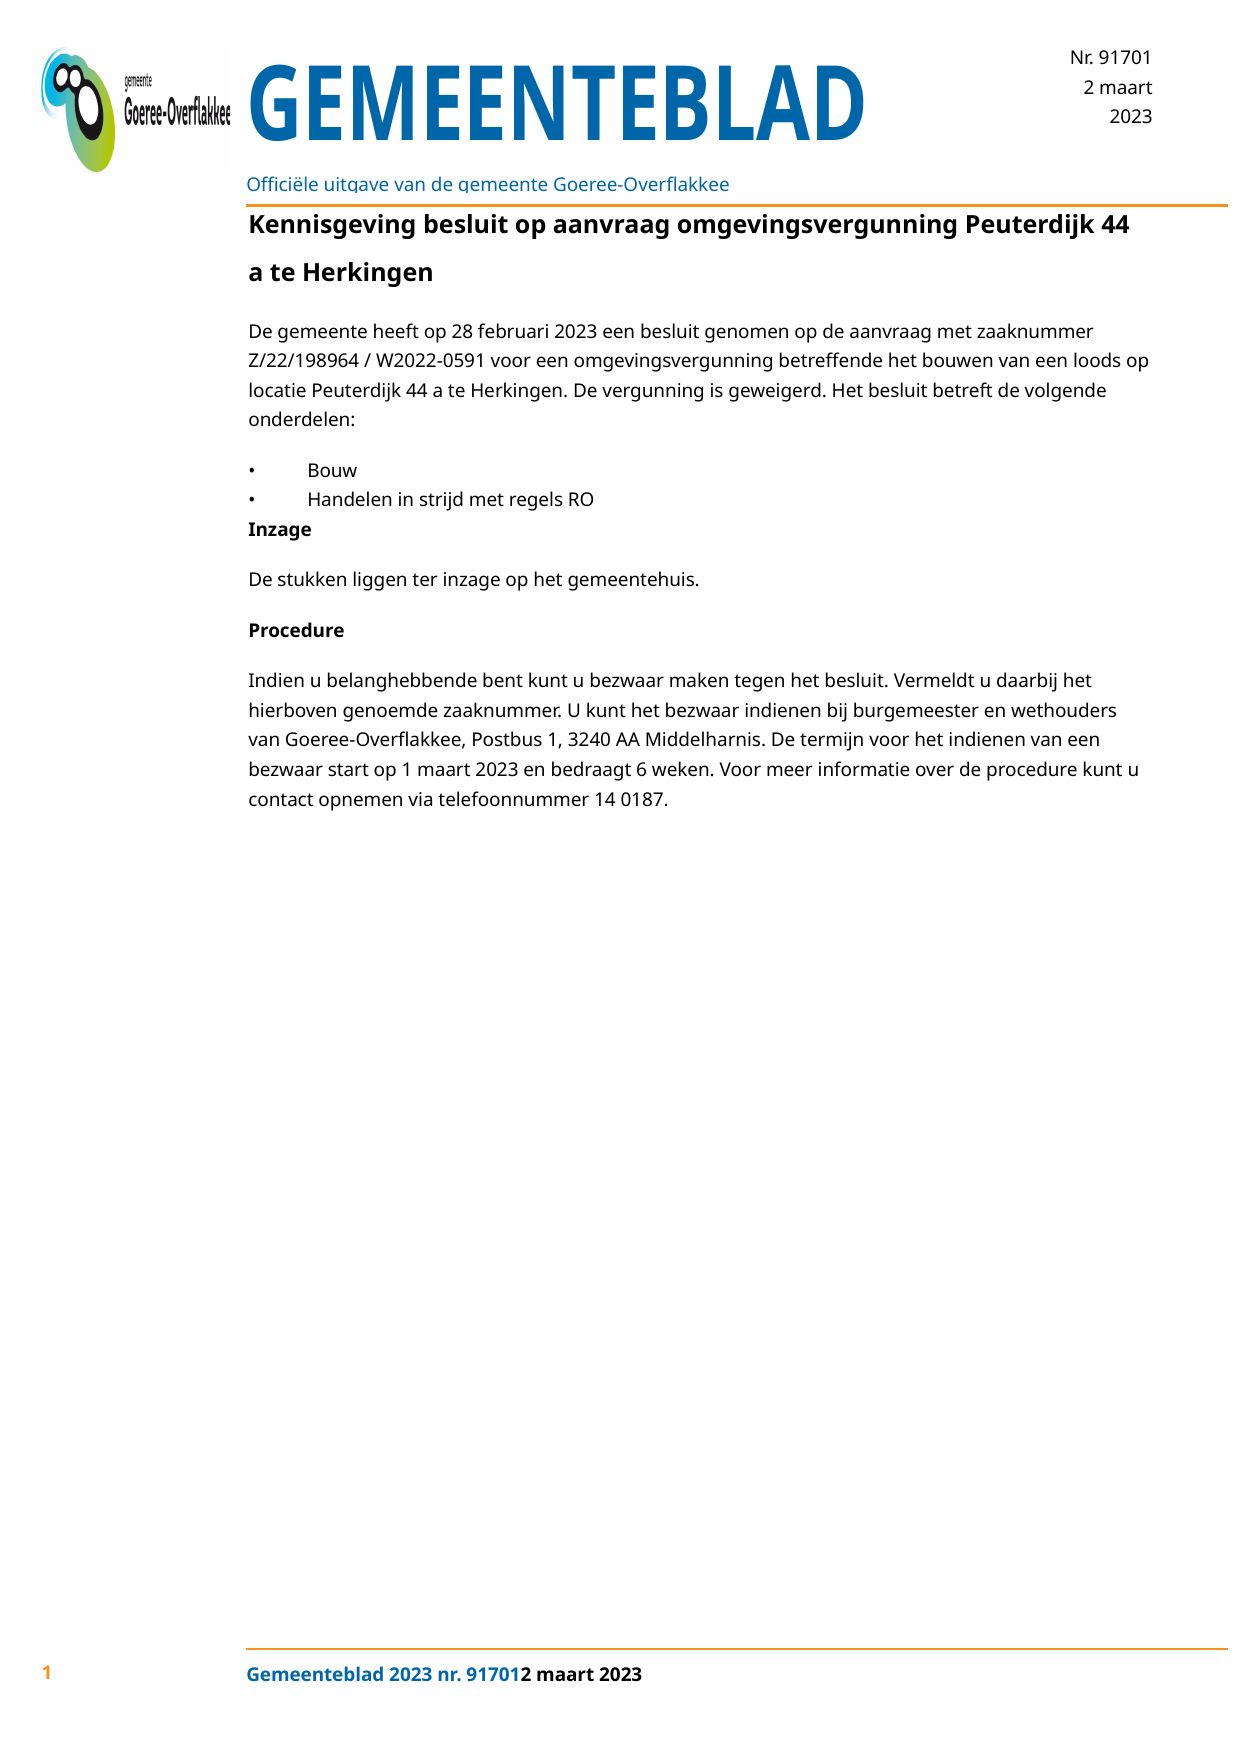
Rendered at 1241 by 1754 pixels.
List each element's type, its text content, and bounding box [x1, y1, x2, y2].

text De stukken liggen ter inzage op het gemeentehuis. [248, 567, 1152, 592]
text Inzage [248, 516, 1152, 542]
text Procedure [248, 617, 1152, 643]
text Indien u belanghebbende bent kunt u bezwaar maken tegen het besluit. Vermeldt u daarbij het hierboven genoemde zaaknummer. U kunt het bezwaar indienen bij burgemeester en wethouders van Goeree-Overflakkee, Postbus 1, 3240 AA Middelharnis. De termijn voor het indienen van een bezwaar start op 1 maart 2023 en bedraagt 6 weken. Voor meer informatie over de procedure kunt u contact opnemen via telefoonnummer 14 0187. [248, 667, 1152, 812]
text Kennisgeving besluit op aanvraag omgevingsvergunning Peuterdijk 44 a te Herkingen [248, 207, 1152, 288]
list Handelen in strijd met regels RO [248, 487, 1152, 512]
picture [41, 47, 231, 172]
text De gemeente heeft op 28 februari 2023 een besluit genomen op de aanvraag met zaaknummer Z/22/198964 / W2022-0591 voor een omgevingsvergunning betreffende het bouwen van een loods op locatie Peuterdijk 44 a te Herkingen. De vergunning is geweigerd. Het besluit betreft de volgende onderdelen: [248, 318, 1152, 432]
list Bouw [248, 457, 1152, 483]
